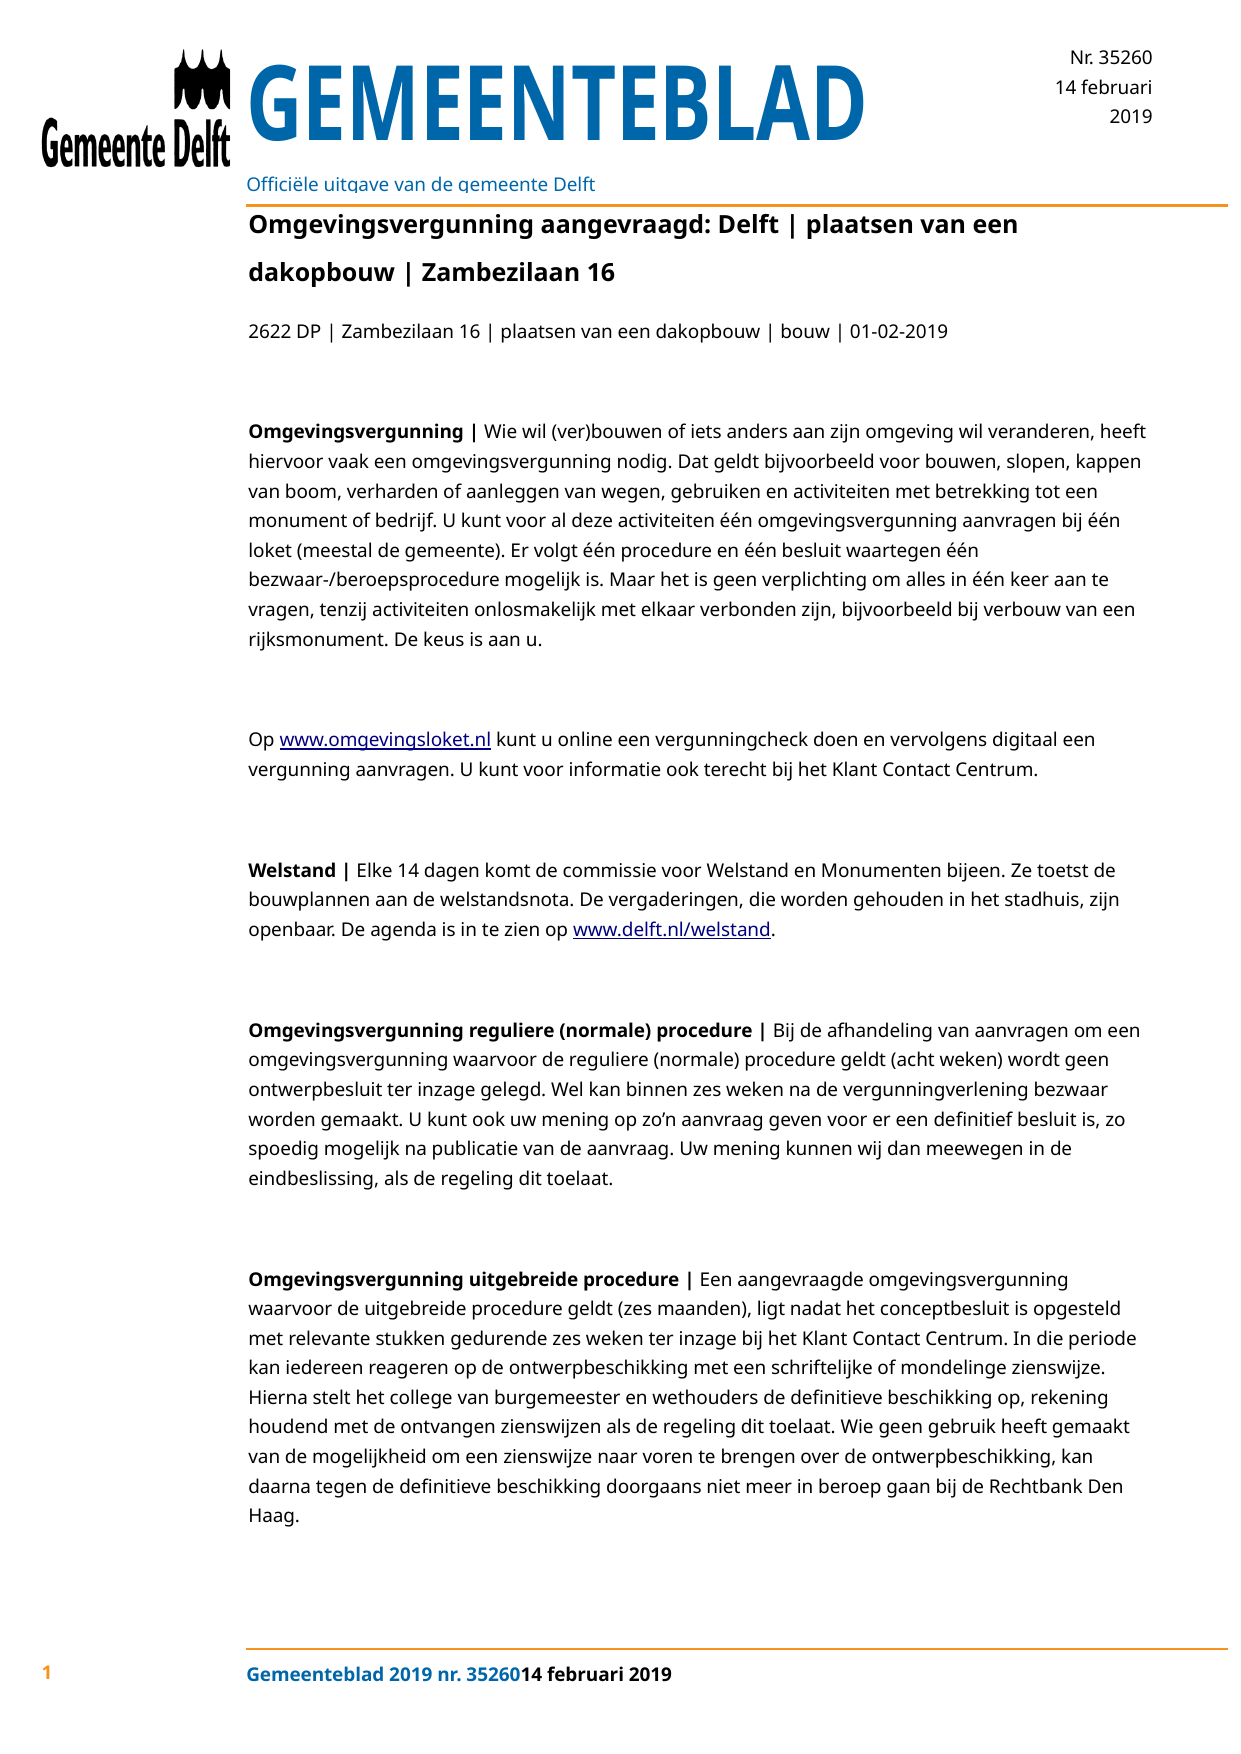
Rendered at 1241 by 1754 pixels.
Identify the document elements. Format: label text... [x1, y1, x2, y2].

text Omgevingsvergunning | Wie wil (ver)bouwen of iets anders aan zijn omgeving wil veranderen, heeft hiervoor vaak een omgevingsvergunning nodig. Dat geldt bijvoorbeeld voor bouwen, slopen, kappen van boom, verharden of aanleggen van wegen, gebruiken en activiteiten met betrekking tot een monument of bedrijf. U kunt voor al deze activiteiten één omgevingsvergunning aanvragen bij één loket (meestal de gemeente). Er volgt één procedure en één besluit waartegen één bezwaar-/beroepsprocedure mogelijk is. Maar het is geen verplichting om alles in één keer aan te vragen, tenzij activiteiten onlosmakelijk met elkaar verbonden zijn, bijvoorbeeld bij verbouw van een rijksmonument. De keus is aan u. [248, 419, 1152, 652]
text Op www.omgevingsloket.nl kunt u online een vergunningcheck doen en vervolgens digitaal een vergunning aanvragen. U kunt voor informatie ook terecht bij het Klant Contact Centrum. [248, 727, 1152, 782]
text Omgevingsvergunning aangevraagd: Delft | plaatsen van een dakopbouw | Zambezilaan 16 [248, 207, 1152, 288]
text Omgevingsvergunning uitgebreide procedure | Een aangevraagde omgevingsvergunning waarvoor de uitgebreide procedure geldt (zes maanden), ligt nadat het conceptbesluit is opgesteld met relevante stukken gedurende zes weken ter inzage bij het Klant Contact Centrum. In die periode kan iedereen reageren op de ontwerpbeschikking met een schriftelijke of mondelinge zienswijze. Hierna stelt het college van burgemeester en wethouders de definitieve beschikking op, rekening houdend met de ontvangen zienswijzen als de regeling dit toelaat. Wie geen gebruik heeft gemaakt van de mogelijkheid om een zienswijze naar voren te brengen over de ontwerpbeschikking, kan daarna tegen de definitieve beschikking doorgaans niet meer in beroep gaan bij de Rechtbank Den Haag. [248, 1266, 1152, 1528]
text Omgevingsvergunning reguliere (normale) procedure | Bij de afhandeling van aanvragen om een omgevingsvergunning waarvoor de reguliere (normale) procedure geldt (acht weken) wordt geen ontwerpbesluit ter inzage gelegd. Wel kan binnen zes weken na de vergunningverlening bezwaar worden gemaakt. U kunt ook uw mening op zo’n aanvraag geven voor er een definitief besluit is, zo spoedig mogelijk na publicatie van de aanvraag. Uw mening kunnen wij dan meewegen in de eindbeslissing, als de regeling dit toelaat. [248, 1017, 1152, 1191]
text Welstand | Elke 14 dagen komt de commissie voor Welstand en Monumenten bijeen. Ze toetst de bouwplannen aan de welstandsnota. De vergaderingen, die worden gehouden in het stadhuis, zijn openbaar. De agenda is in te zien op www.delft.nl/welstand. [248, 857, 1152, 942]
text 2622 DP | Zambezilaan 16 | plaatsen van een dakopbouw | bouw | 01-02-2019 [248, 318, 1152, 344]
picture [41, 47, 231, 172]
